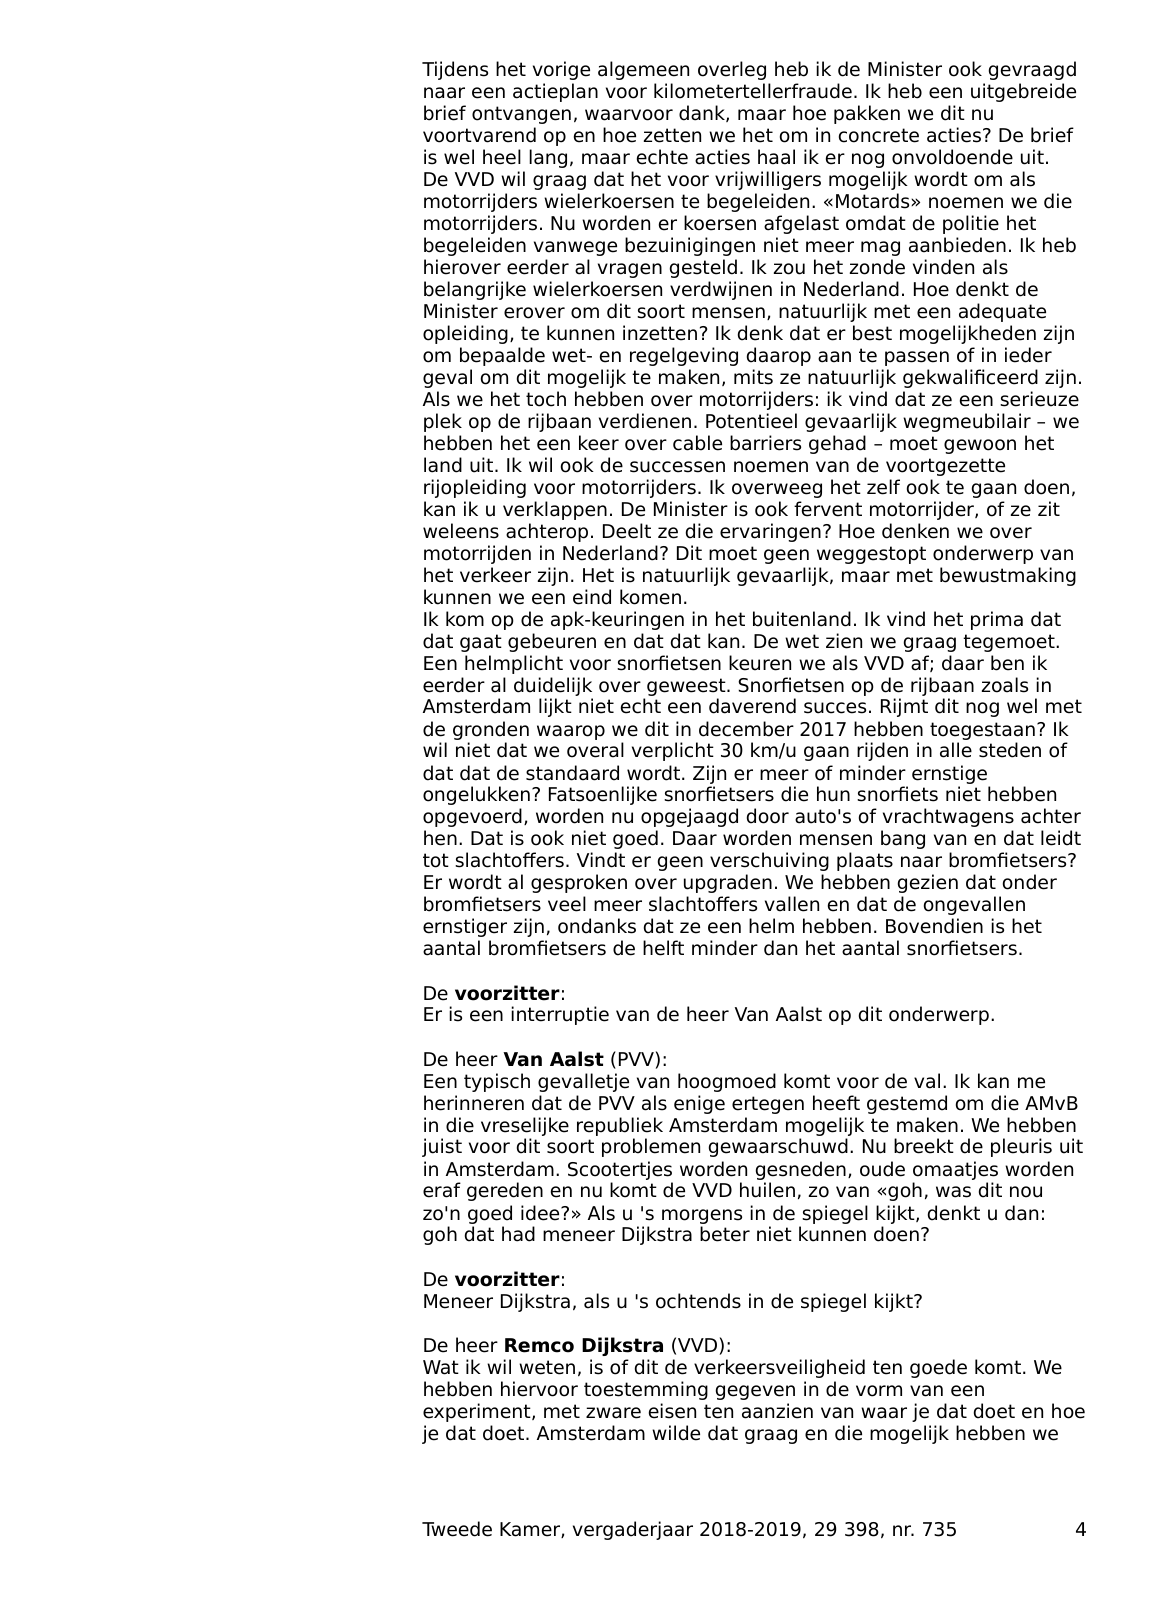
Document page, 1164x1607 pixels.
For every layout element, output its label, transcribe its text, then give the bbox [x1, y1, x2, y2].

text Wat ik wil weten, is of dit de verkeersveiligheid ten goede komt. We hebben hiervoor toestemming gegeven in de vorm van een experiment, met zware eisen ten aanzien van waar je dat doet en hoe je dat doet. Amsterdam wilde dat graag en die mogelijk hebben we [422, 1357, 1087, 1444]
text Tijdens het vorige algemeen overleg heb ik de Minister ook gevraagd naar een actieplan voor kilometertellerfraude. Ik heb een uitgebreide brief ontvangen, waarvoor dank, maar hoe pakken we dit nu voortvarend op en hoe zetten we het om in concrete acties? De brief is wel heel lang, maar echte acties haal ik er nog onvoldoende uit. [422, 59, 1087, 169]
text De heer Van Aalst (PVV): [422, 1048, 1087, 1071]
text Er is een interruptie van de heer Van Aalst op dit onderwerp. [422, 1004, 1087, 1026]
text Meneer Dijkstra, als u 's ochtends in de spiegel kijkt? [422, 1291, 1087, 1312]
text De VVD wil graag dat het voor vrijwilligers mogelijk wordt om als motorrijders wielerkoersen te begeleiden. «Motards» noemen we die motorrijders. Nu worden er koersen afgelast omdat de politie het begeleiden vanwege bezuinigingen niet meer mag aanbieden. Ik heb hierover eerder al vragen gesteld. Ik zou het zonde vinden als belangrijke wielerkoersen verdwijnen in Nederland. Hoe denkt de Minister erover om dit soort mensen, natuurlijk met een adequate opleiding, te kunnen inzetten? Ik denk dat er best mogelijkheden zijn om bepaalde wet- en regelgeving daarop aan te passen of in ieder geval om dit mogelijk te maken, mits ze natuurlijk gekwalificeerd zijn. [422, 169, 1087, 389]
text De voorzitter: [422, 982, 1087, 1004]
text Een typisch gevalletje van hoogmoed komt voor de val. Ik kan me herinneren dat de PVV als enige ertegen heeft gestemd om die AMvB in die vreselijke republiek Amsterdam mogelijk te maken. We hebben juist voor dit soort problemen gewaarschuwd. Nu breekt de pleuris uit in Amsterdam. Scootertjes worden gesneden, oude omaatjes worden eraf gereden en nu komt de VVD huilen, zo van «goh, was dit nou zo'n goed idee?» Als u 's morgens in de spiegel kijkt, denkt u dan: goh dat had meneer Dijkstra beter niet kunnen doen? [422, 1071, 1087, 1246]
text De heer Remco Dijkstra (VVD): [422, 1335, 1087, 1357]
text De voorzitter: [422, 1268, 1087, 1291]
text Een helmplicht voor snorfietsen keuren we als VVD af; daar ben ik eerder al duidelijk over geweest. Snorfietsen op de rijbaan zoals in Amsterdam lijkt niet echt een daverend succes. Rijmt dit nog wel met de gronden waarop we dit in december 2017 hebben toegestaan? Ik wil niet dat we overal verplicht 30 km/u gaan rijden in alle steden of dat dat de standaard wordt. Zijn er meer of minder ernstige ongelukken? Fatsoenlijke snorfietsers die hun snorfiets niet hebben opgevoerd, worden nu opgejaagd door auto's of vrachtwagens achter hen. Dat is ook niet goed. Daar worden mensen bang van en dat leidt tot slachtoffers. Vindt er geen verschuiving plaats naar bromfietsers? Er wordt al gesproken over upgraden. We hebben gezien dat onder bromfietsers veel meer slachtoffers vallen en dat de ongevallen ernstiger zijn, ondanks dat ze een helm hebben. Bovendien is het aantal bromfietsers de helft minder dan het aantal snorfietsers. [422, 652, 1087, 960]
text Als we het toch hebben over motorrijders: ik vind dat ze een serieuze plek op de rijbaan verdienen. Potentieel gevaarlijk wegmeubilair – we hebben het een keer over cable barriers gehad – moet gewoon het land uit. Ik wil ook de successen noemen van de voortgezette rijopleiding voor motorrijders. Ik overweeg het zelf ook te gaan doen, kan ik u verklappen. De Minister is ook fervent motorrijder, of ze zit weleens achterop. Deelt ze die ervaringen? Hoe denken we over motorrijden in Nederland? Dit moet geen weggestopt onderwerp van het verkeer zijn. Het is natuurlijk gevaarlijk, maar met bewustmaking kunnen we een eind komen. [422, 389, 1087, 608]
text Ik kom op de apk-keuringen in het buitenland. Ik vind het prima dat dat gaat gebeuren en dat dat kan. De wet zien we graag tegemoet. [422, 608, 1087, 652]
